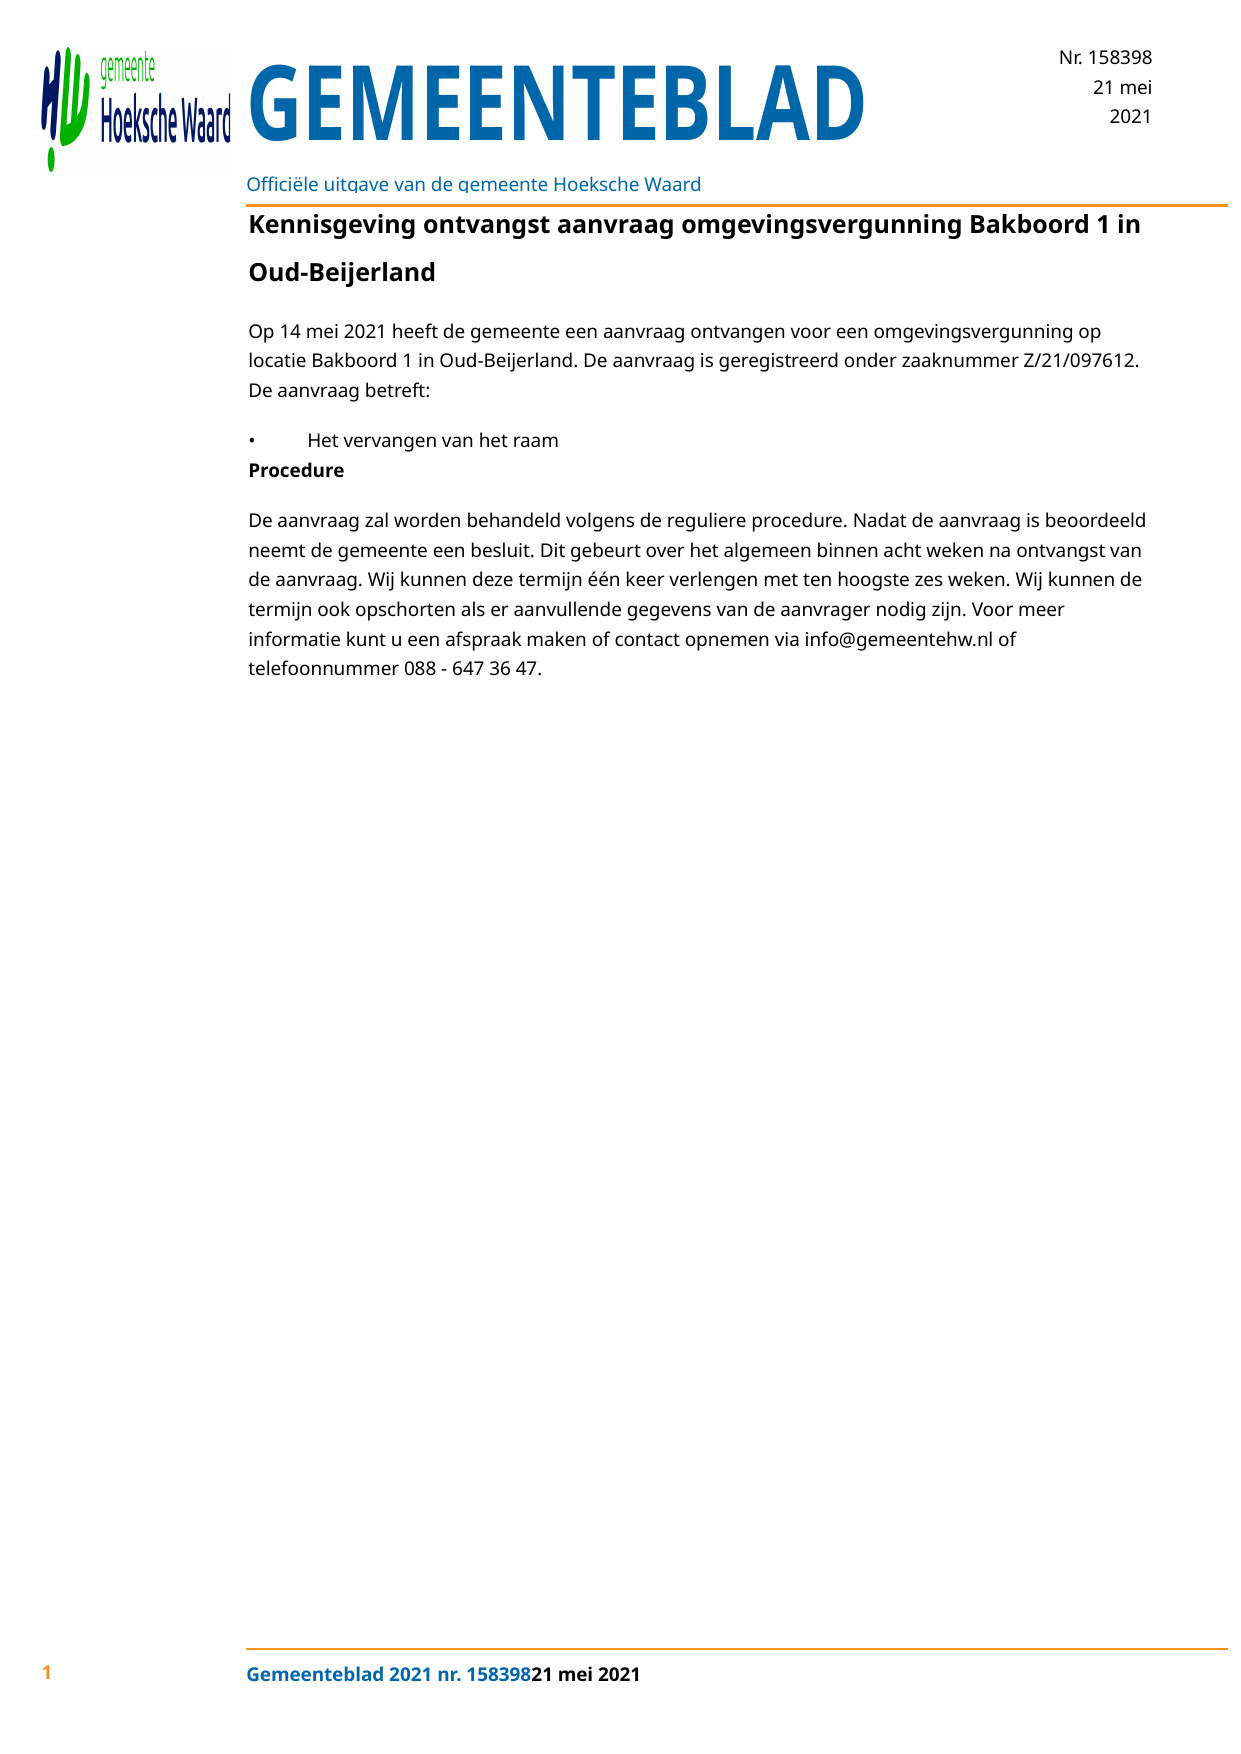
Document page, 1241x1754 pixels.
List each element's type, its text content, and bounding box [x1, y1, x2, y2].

picture [41, 47, 231, 172]
text Op 14 mei 2021 heeft de gemeente een aanvraag ontvangen voor een omgevingsvergunning op locatie Bakboord 1 in Oud-Beijerland. De aanvraag is geregistreerd onder zaaknummer Z/21/097612. De aanvraag betreft: [248, 318, 1152, 403]
text Kennisgeving ontvangst aanvraag omgevingsvergunning Bakboord 1 in Oud-Beijerland [248, 207, 1152, 288]
list Het vervangen van het raam [248, 427, 1152, 453]
text De aanvraag zal worden behandeld volgens de reguliere procedure. Nadat de aanvraag is beoordeeld neemt de gemeente een besluit. Dit gebeurt over het algemeen binnen acht weken na ontvangst van de aanvraag. Wij kunnen deze termijn één keer verlengen met ten hoogste zes weken. Wij kunnen de termijn ook opschorten als er aanvullende gegevens van de aanvrager nodig zijn. Voor meer informatie kunt u een afspraak maken of contact opnemen via info@gemeentehw.nl of telefoonnummer 088 - 647 36 47. [248, 507, 1152, 681]
text Procedure [248, 457, 1152, 483]
